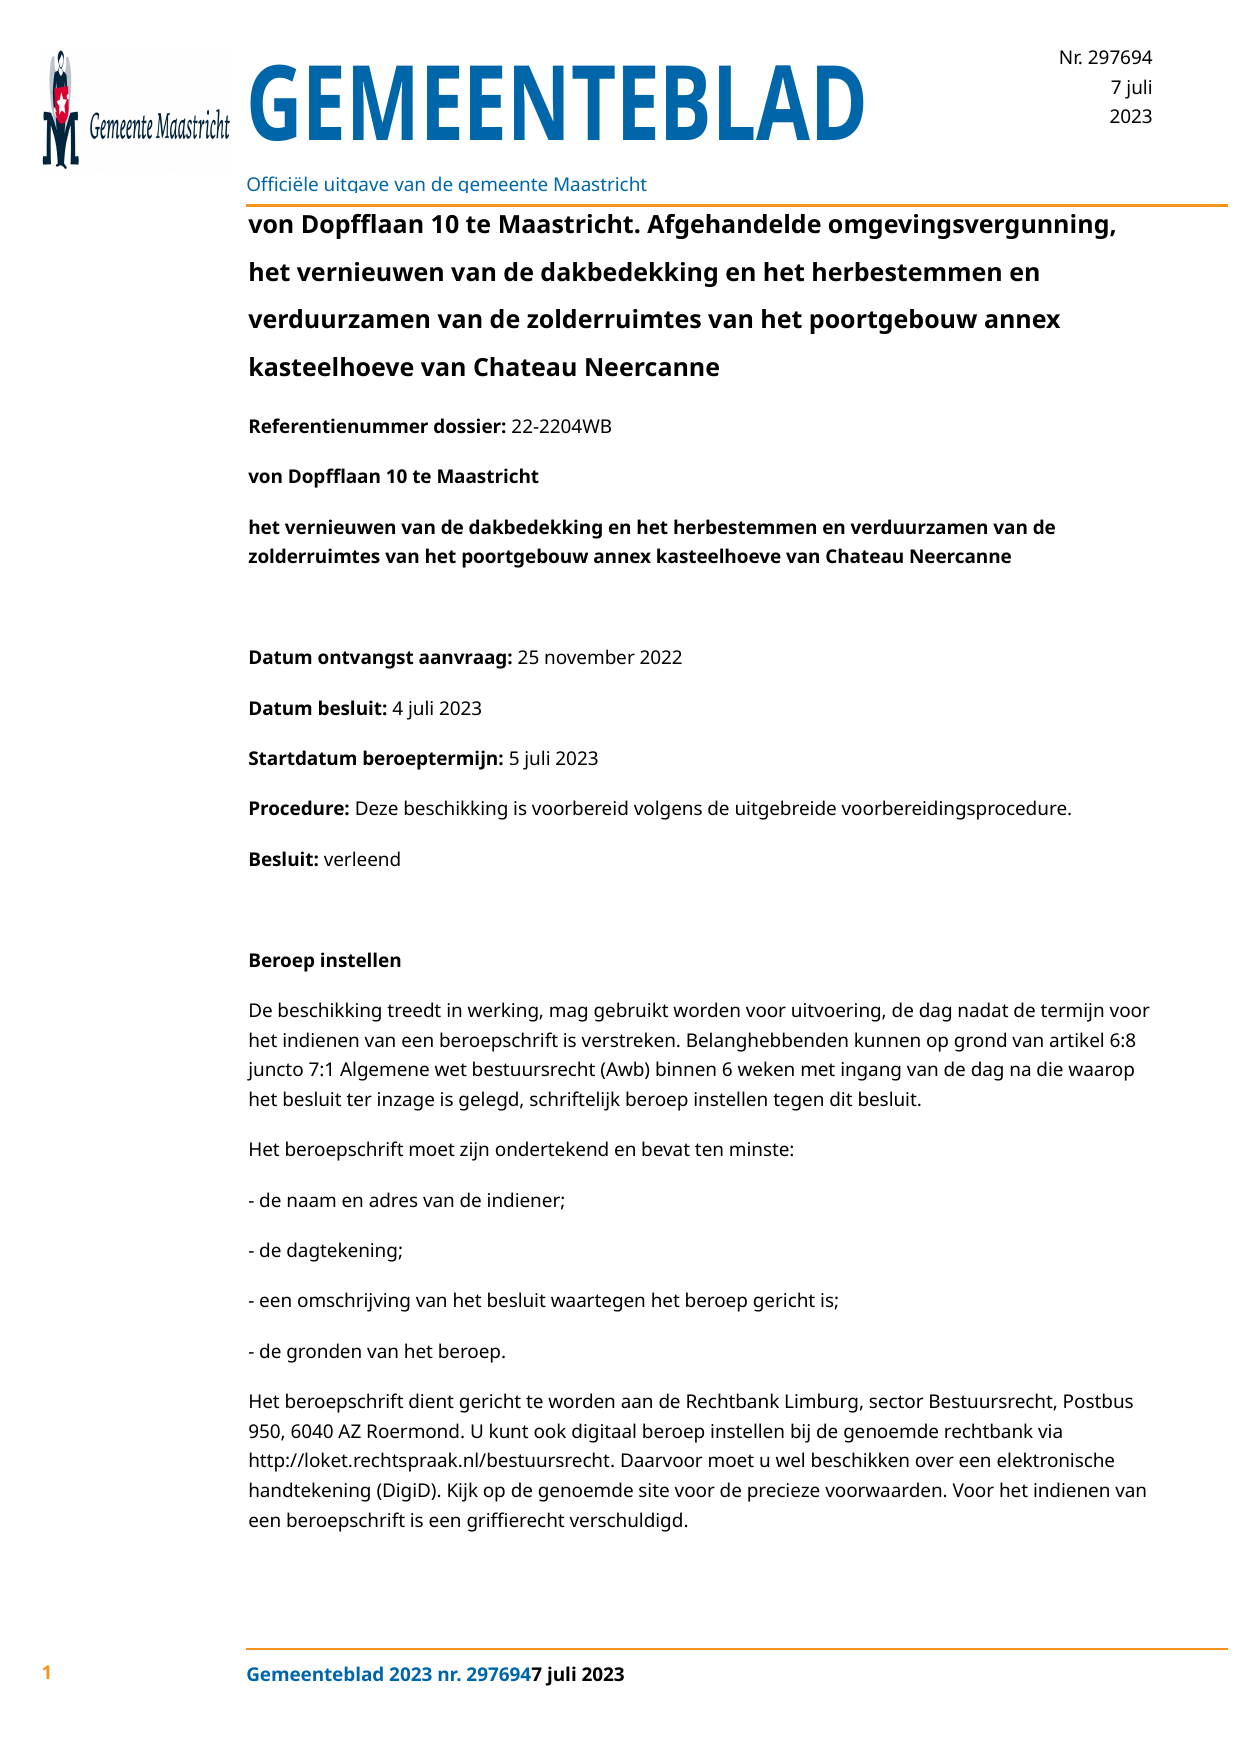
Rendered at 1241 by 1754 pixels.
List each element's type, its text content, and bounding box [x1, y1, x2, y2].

text von Dopfflaan 10 te Maastricht [248, 463, 1152, 489]
text Datum ontvangst aanvraag: 25 november 2022 [248, 644, 1152, 670]
text Beroep instellen [248, 947, 1152, 973]
text - een omschrijving van het besluit waartegen het beroep gericht is; [248, 1288, 1152, 1313]
text - de gronden van het beroep. [248, 1338, 1152, 1364]
text - de naam en adres van de indiener; [248, 1187, 1152, 1213]
text - de dagtekening; [248, 1237, 1152, 1263]
text het vernieuwen van de dakbedekking en het herbestemmen en verduurzamen van de zolderruimtes van het poortgebouw annex kasteelhoeve van Chateau Neercanne [248, 514, 1152, 569]
text von Dopfflaan 10 te Maastricht. Afgehandelde omgevingsvergunning, het vernieuwen van de dakbedekking en het herbestemmen en verduurzamen van de zolderruimtes van het poortgebouw annex kasteelhoeve van Chateau Neercanne [248, 207, 1152, 384]
text Procedure: Deze beschikking is voorbereid volgens de uitgebreide voorbereidingsprocedure. [248, 796, 1152, 821]
text Het beroepschrift dient gericht te worden aan de Rechtbank Limburg, sector Bestuursrecht, Postbus 950, 6040 AZ Roermond. U kunt ook digitaal beroep instellen bij de genoemde rechtbank via http://loket.rechtspraak.nl/bestuursrecht. Daarvoor moet u wel beschikken over een elektronische handtekening (DigiD). Kijk op de genoemde site voor de precieze voorwaarden. Voor het indienen van een beroepschrift is een griffierecht verschuldigd. [248, 1388, 1152, 1533]
text Het beroepschrift moet zijn ondertekend en bevat ten minste: [248, 1136, 1152, 1162]
text De beschikking treedt in werking, mag gebruikt worden voor uitvoering, de dag nadat de termijn voor het indienen van een beroepschrift is verstreken. Belanghebbenden kunnen op grond van artikel 6:8 juncto 7:1 Algemene wet bestuursrecht (Awb) binnen 6 weken met ingang van de dag na die waarop het besluit ter inzage is gelegd, schriftelijk beroep instellen tegen dit besluit. [248, 997, 1152, 1112]
text Startdatum beroeptermijn: 5 juli 2023 [248, 745, 1152, 771]
picture [41, 47, 231, 172]
text Datum besluit: 4 juli 2023 [248, 695, 1152, 721]
text Referentienummer dossier: 22-2204WB [248, 413, 1152, 439]
text Besluit: verleend [248, 846, 1152, 872]
